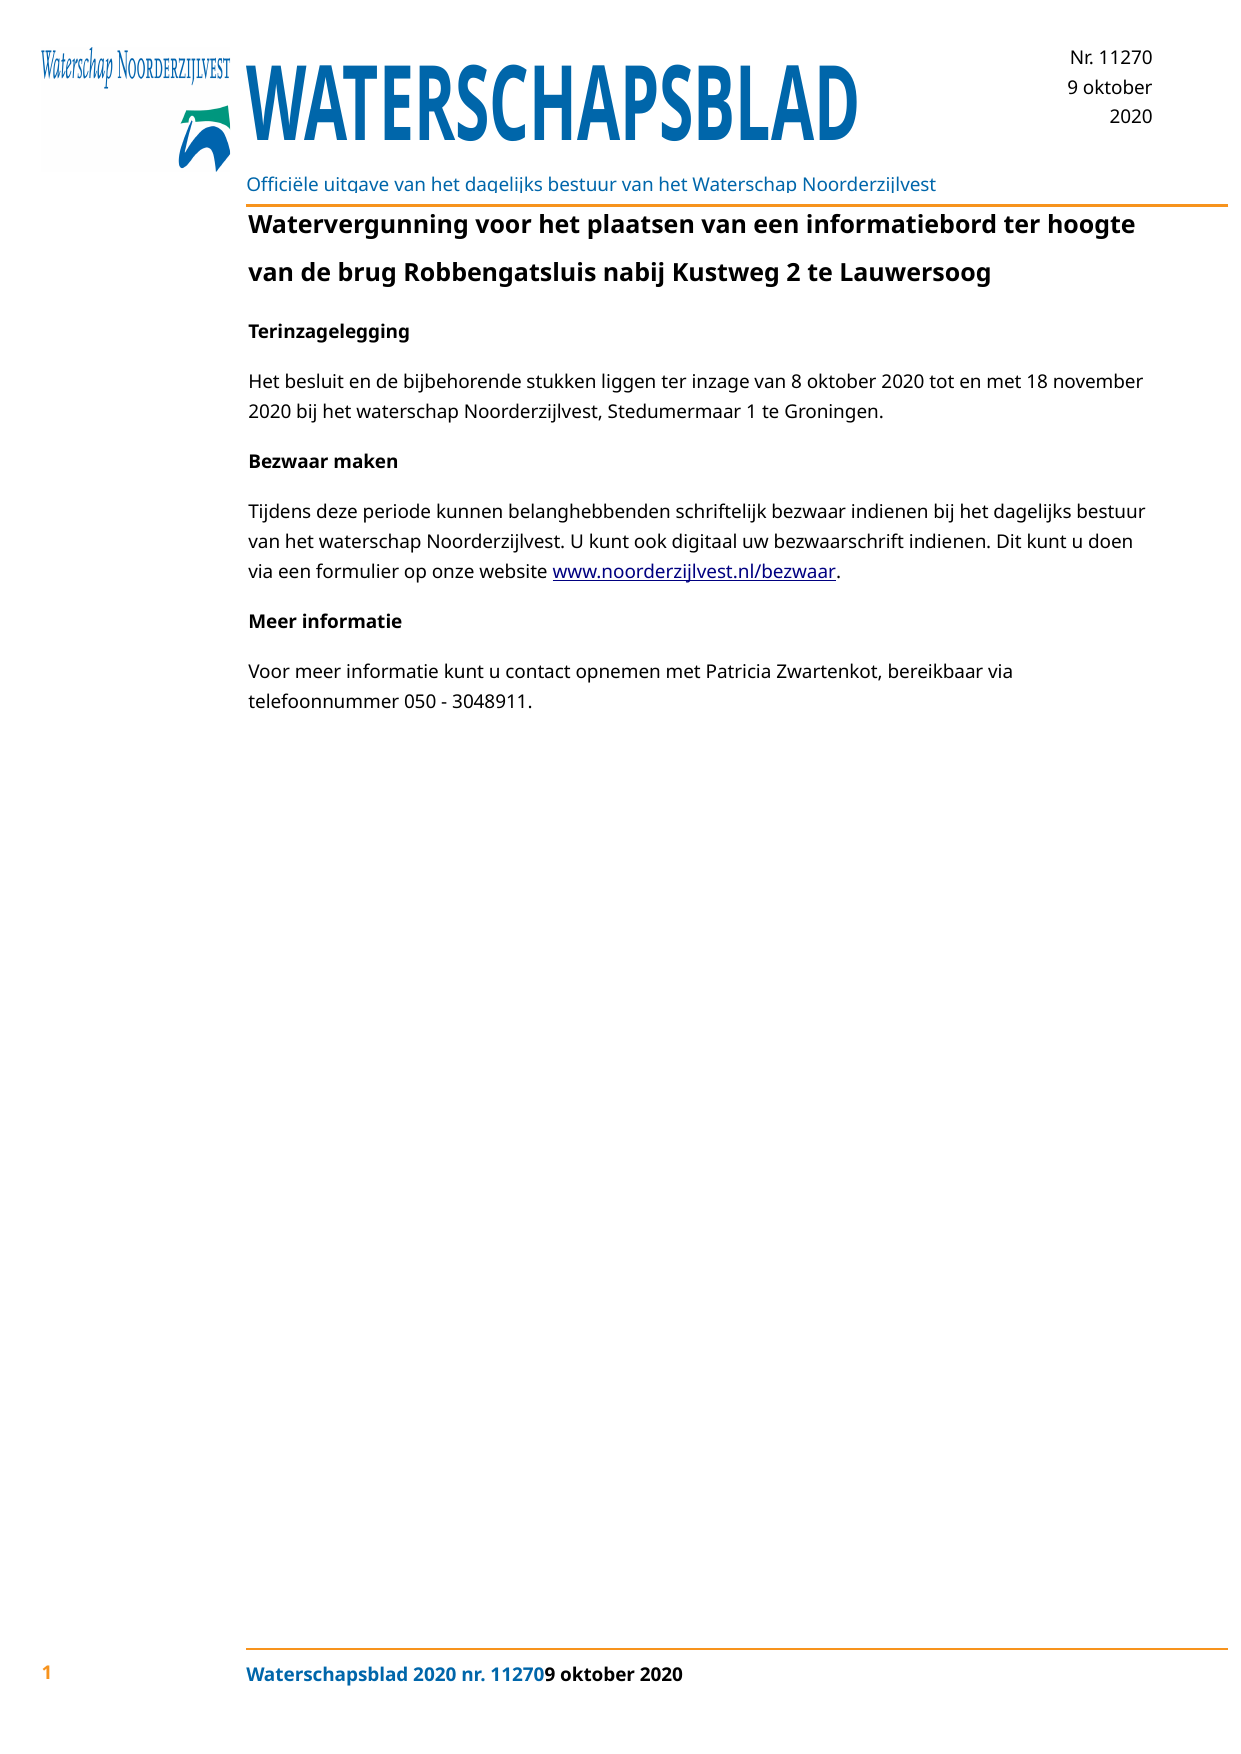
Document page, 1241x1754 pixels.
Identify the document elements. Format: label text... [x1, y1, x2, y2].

text Watervergunning voor het plaatsen van een informatiebord ter hoogte van de brug Robbengatsluis nabij Kustweg 2 te Lauwersoog [248, 207, 1152, 288]
text Het besluit en de bijbehorende stukken liggen ter inzage van 8 oktober 2020 tot en met 18 november 2020 bij het waterschap Noorderzijlvest, Stedumermaar 1 te Groningen. [248, 368, 1152, 424]
text Meer informatie [248, 608, 1152, 634]
text Voor meer informatie kunt u contact opnemen met Patricia Zwartenkot, bereikbaar via telefoonnummer 050 - 3048911. [248, 659, 1152, 714]
text Bezwaar maken [248, 448, 1152, 474]
text Terinzagelegging [248, 318, 1152, 344]
text Tijdens deze periode kunnen belanghebbenden schriftelijk bezwaar indienen bij het dagelijks bestuur van het waterschap Noorderzijlvest. U kunt ook digitaal uw bezwaarschrift indienen. Dit kunt u doen via een formulier op onze website www.noorderzijlvest.nl/bezwaar. [248, 499, 1152, 584]
picture [41, 47, 231, 172]
